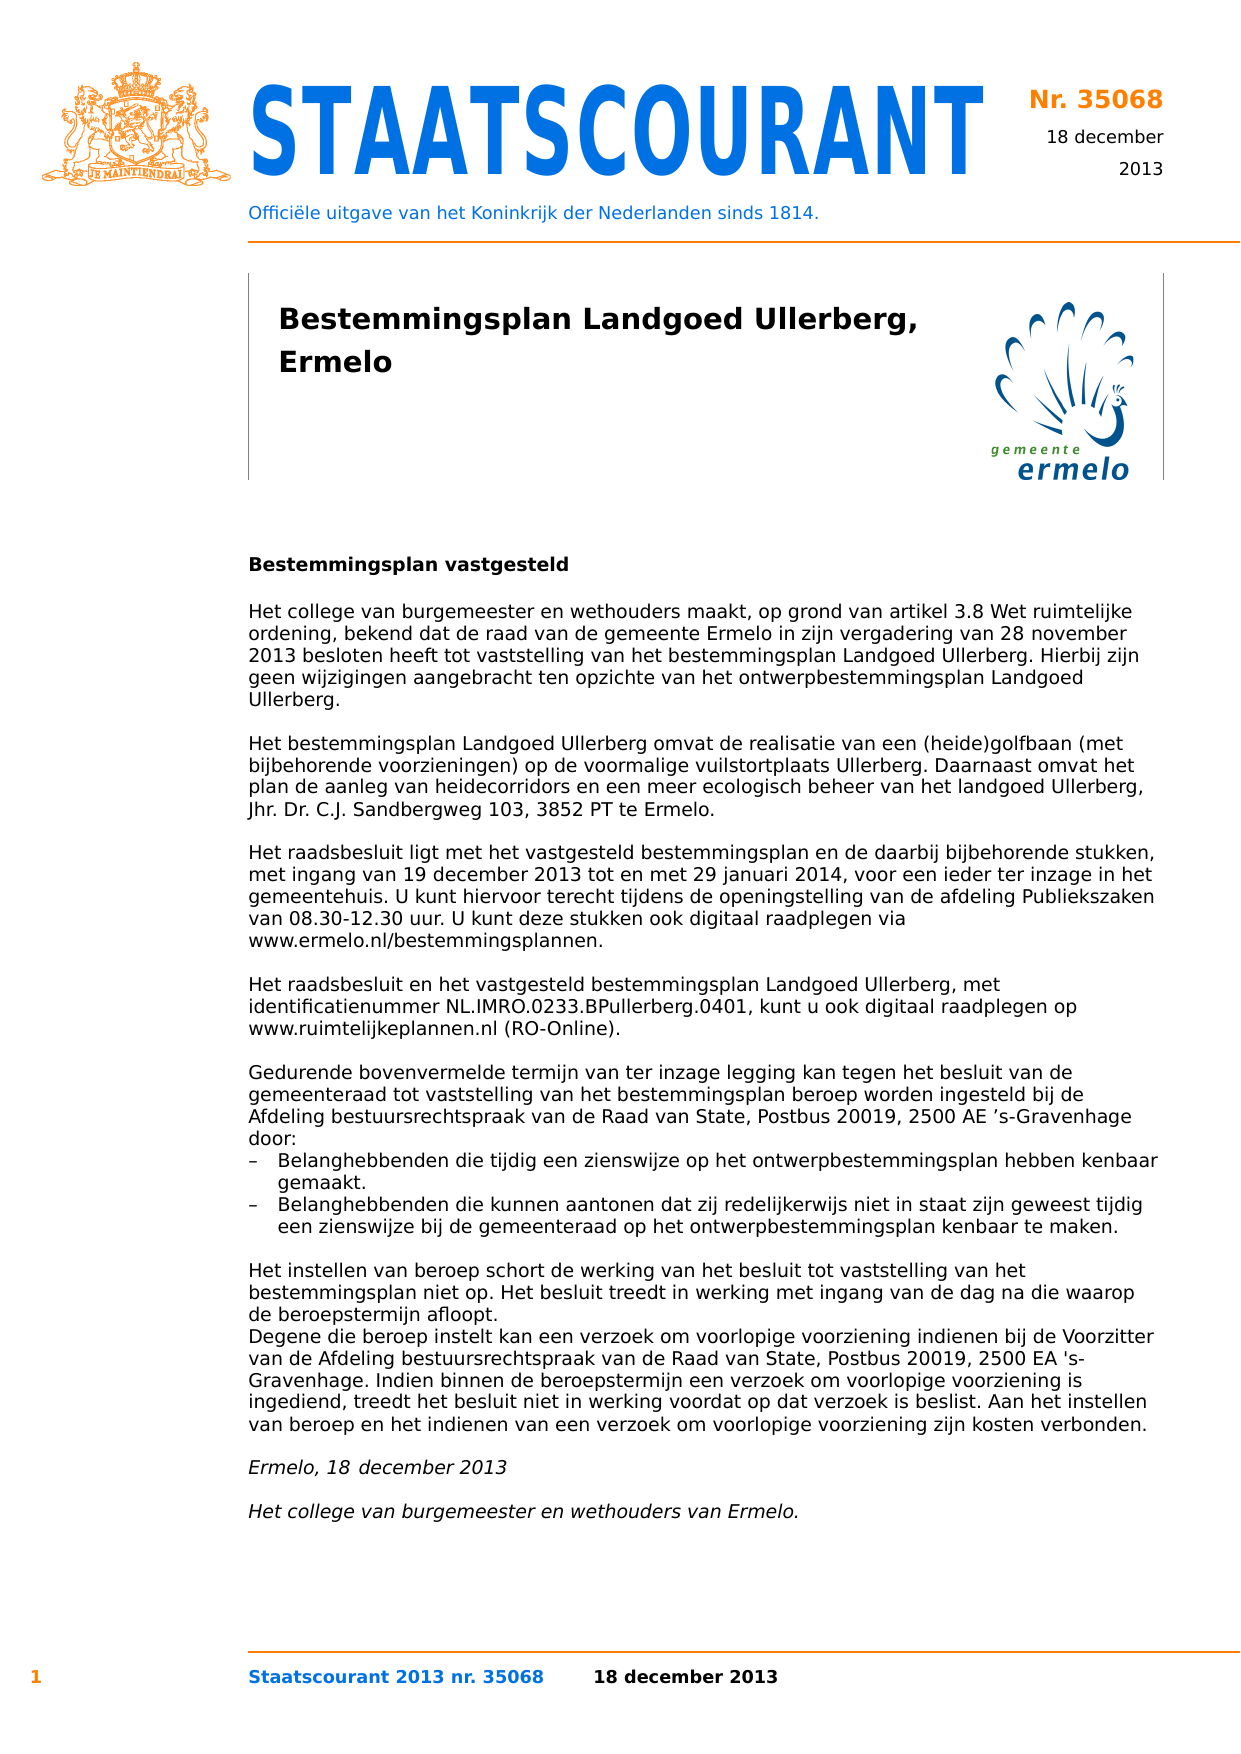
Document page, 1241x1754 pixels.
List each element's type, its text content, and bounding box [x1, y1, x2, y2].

picture [991, 302, 1134, 480]
subtitle Bestemmingsplan vastgesteld [248, 554, 1163, 576]
subtitle Bestemmingsplan Landgoed Ullerberg, Ermelo [249, 273, 1163, 480]
table_header [25, 62, 248, 241]
text Het college van burgemeester en wethouders van Ermelo. [248, 1501, 1163, 1523]
text – Belanghebbenden die kunnen aantonen dat zij redelijkerwijs niet in staat zijn geweest tijdig een zienswijze bij de gemeenteraad op het ontwerpbestemmingsplan kenbaar te maken. [248, 1194, 1163, 1238]
table_cell 18 december [998, 121, 1240, 153]
table_cell Officiële uitgave van het Koninkrijk der Nederlanden sinds 1814. [248, 203, 1240, 241]
text Het raadsbesluit ligt met het vastgesteld bestemmingsplan en de daarbij bijbehorende stukken, met ingang van 19 december 2013 tot en met 29 januari 2014, voor een ieder ter inzage in het gemeentehuis. U kunt hiervoor terecht tijdens de openingstelling van de afdeling Publiekszaken van 08.30-12.30 uur. U kunt deze stukken ook digitaal raadplegen via www.ermelo.nl/bestemmingsplannen. [248, 842, 1163, 952]
table_header STAATSCOURANT [248, 62, 998, 203]
text Het instellen van beroep schort de werking van het besluit tot vaststelling van het bestemmingsplan niet op. Het besluit treedt in werking met ingang van de dag na die waarop de beroepstermijn afloopt. [248, 1259, 1163, 1326]
table_cell 2013 [998, 153, 1240, 203]
table_header Nr. 35068 [998, 62, 1240, 121]
text Het raadsbesluit en het vastgesteld bestemmingsplan Landgoed Ullerberg, met identificatienummer NL.IMRO.0233.BPullerberg.0401, kunt u ook digitaal raadplegen op www.ruimtelijkeplannen.nl (RO-Online). [248, 974, 1163, 1040]
picture [41, 62, 231, 186]
text Gedurende bovenvermelde termijn van ter inzage legging kan tegen het besluit van de gemeenteraad tot vaststelling van het bestemmingsplan beroep worden ingesteld bij de Afdeling bestuursrechtspraak van de Raad van State, Postbus 20019, 2500 AE ’s-Gravenhage door: [248, 1062, 1163, 1150]
text Degene die beroep instelt kan een verzoek om voorlopige voorziening indienen bij de Voorzitter van de Afdeling bestuursrechtspraak van de Raad van State, Postbus 20019, 2500 EA 's-Gravenhage. Indien binnen de beroepstermijn een verzoek om voorlopige voorziening is ingediend, treedt het besluit niet in werking voordat op dat verzoek is beslist. Aan het instellen van beroep en het indienen van een verzoek om voorlopige voorziening zijn kosten verbonden. [248, 1326, 1163, 1435]
text – Belanghebbenden die tijdig een zienswijze op het ontwerpbestemmingsplan hebben kenbaar gemaakt. [248, 1150, 1163, 1194]
text Ermelo, 18 december 2013 [248, 1457, 1163, 1479]
text Het college van burgemeester en wethouders maakt, op grond van artikel 3.8 Wet ruimtelijke ordening, bekend dat de raad van de gemeente Ermelo in zijn vergadering van 28 november 2013 besloten heeft tot vaststelling van het bestemmingsplan Landgoed Ullerberg. Hierbij zijn geen wijzigingen aangebracht ten opzichte van het ontwerpbestemmingsplan Landgoed Ullerberg. [248, 601, 1163, 711]
text Het bestemmingsplan Landgoed Ullerberg omvat de realisatie van een (heide)golfbaan (met bijbehorende voorzieningen) op de voormalige vuilstortplaats Ullerberg. Daarnaast omvat het plan de aanleg van heidecorridors en een meer ecologisch beheer van het landgoed Ullerberg, Jhr. Dr. C.J. Sandbergweg 103, 3852 PT te Ermelo. [248, 732, 1163, 820]
